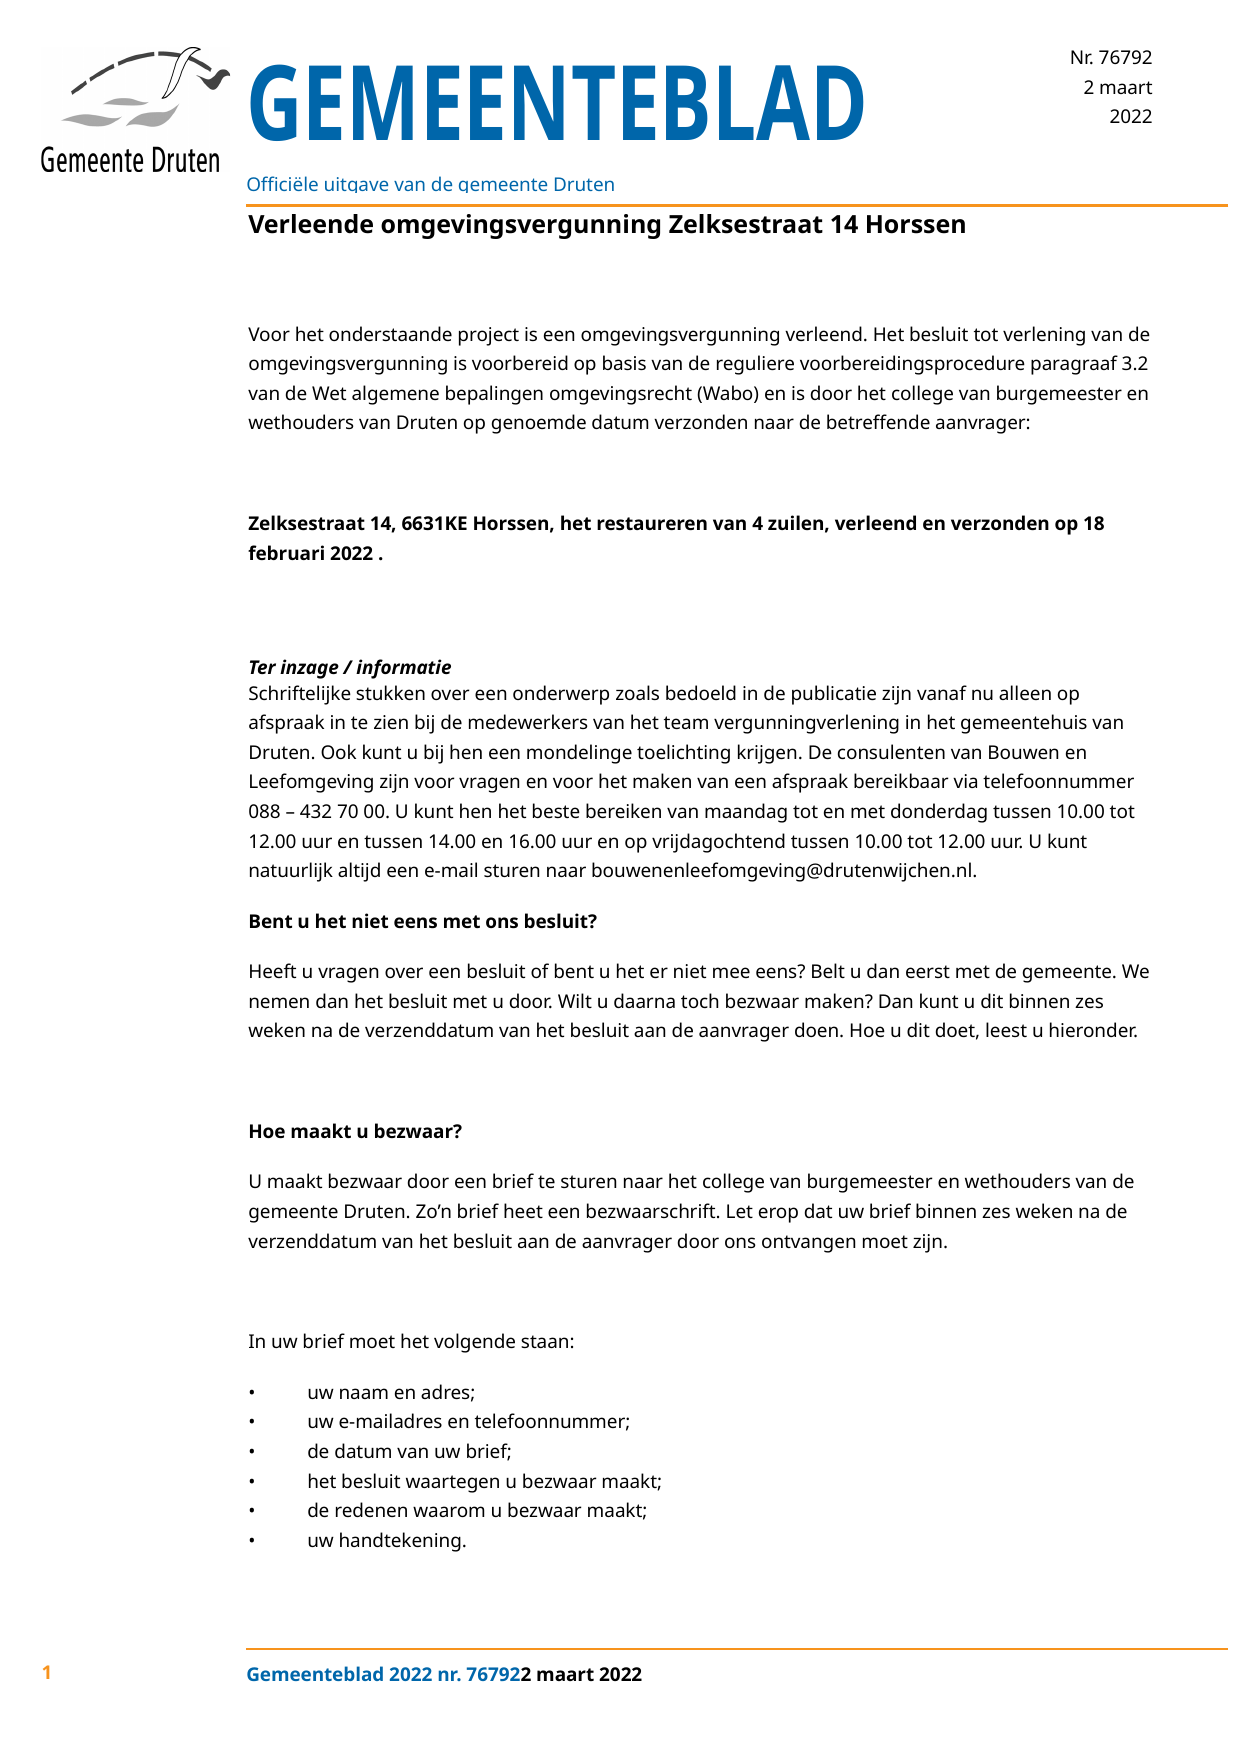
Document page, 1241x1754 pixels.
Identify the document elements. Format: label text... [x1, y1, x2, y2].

list het besluit waartegen u bezwaar maakt; [248, 1468, 1152, 1494]
text Verleende omgevingsvergunning Zelksestraat 14 Horssen [248, 207, 1152, 241]
picture [41, 47, 231, 172]
text Voor het onderstaande project is een omgevingsvergunning verleend. Het besluit tot verlening van de omgevingsvergunning is voorbereid op basis van de reguliere voorbereidingsprocedure paragraaf 3.2 van de Wet algemene bepalingen omgevingsrecht (Wabo) en is door het college van burgemeester en wethouders van Druten op genoemde datum verzonden naar de betreffende aanvrager: [248, 321, 1152, 435]
list uw handtekening. [248, 1527, 1152, 1553]
list uw naam en adres; [248, 1379, 1152, 1405]
text Bent u het niet eens met ons besluit? [248, 908, 1152, 934]
text Heeft u vragen over een besluit of bent u het er niet mee eens? Belt u dan eerst met de gemeente. We nemen dan het besluit met u door. Wilt u daarna toch bezwaar maken? Dan kunt u dit binnen zes weken na de verzenddatum van het besluit aan de aanvrager doen. Hoe u dit doet, leest u hieronder. [248, 958, 1152, 1043]
text In uw brief moet het volgende staan: [248, 1329, 1152, 1354]
list de redenen waarom u bezwaar maakt; [248, 1497, 1152, 1523]
text Zelksestraat 14, 6631KE Horssen, het restaureren van 4 zuilen, verleend en verzonden op 18 februari 2022 . [248, 510, 1152, 566]
text Schriftelijke stukken over een onderwerp zoals bedoeld in de publicatie zijn vanaf nu alleen op afspraak in te zien bij de medewerkers van het team vergunningverlening in het gemeentehuis van Druten. Ook kunt u bij hen een mondelinge toelichting krijgen. De consulenten van Bouwen en Leefomgeving zijn voor vragen en voor het maken van een afspraak bereikbaar via telefoonnummer 088 – 432 70 00. U kunt hen het beste bereiken van maandag tot en met donderdag tussen 10.00 tot 12.00 uur en tussen 14.00 en 16.00 uur en op vrijdagochtend tussen 10.00 tot 12.00 uur. U kunt natuurlijk altijd een e-mail sturen naar bouwenenleefomgeving@drutenwijchen.nl. [248, 680, 1152, 883]
text Hoe maakt u bezwaar? [248, 1118, 1152, 1144]
list de datum van uw brief; [248, 1438, 1152, 1464]
text U maakt bezwaar door een brief te sturen naar het college van burgemeester en wethouders van de gemeente Druten. Zo’n brief heet een bezwaarschrift. Let erop dat uw brief binnen zes weken na de verzenddatum van het besluit aan de aanvrager door ons ontvangen moet zijn. [248, 1169, 1152, 1254]
text Ter inzage / informatie [248, 654, 1152, 680]
list uw e-mailadres en telefoonnummer; [248, 1409, 1152, 1434]
